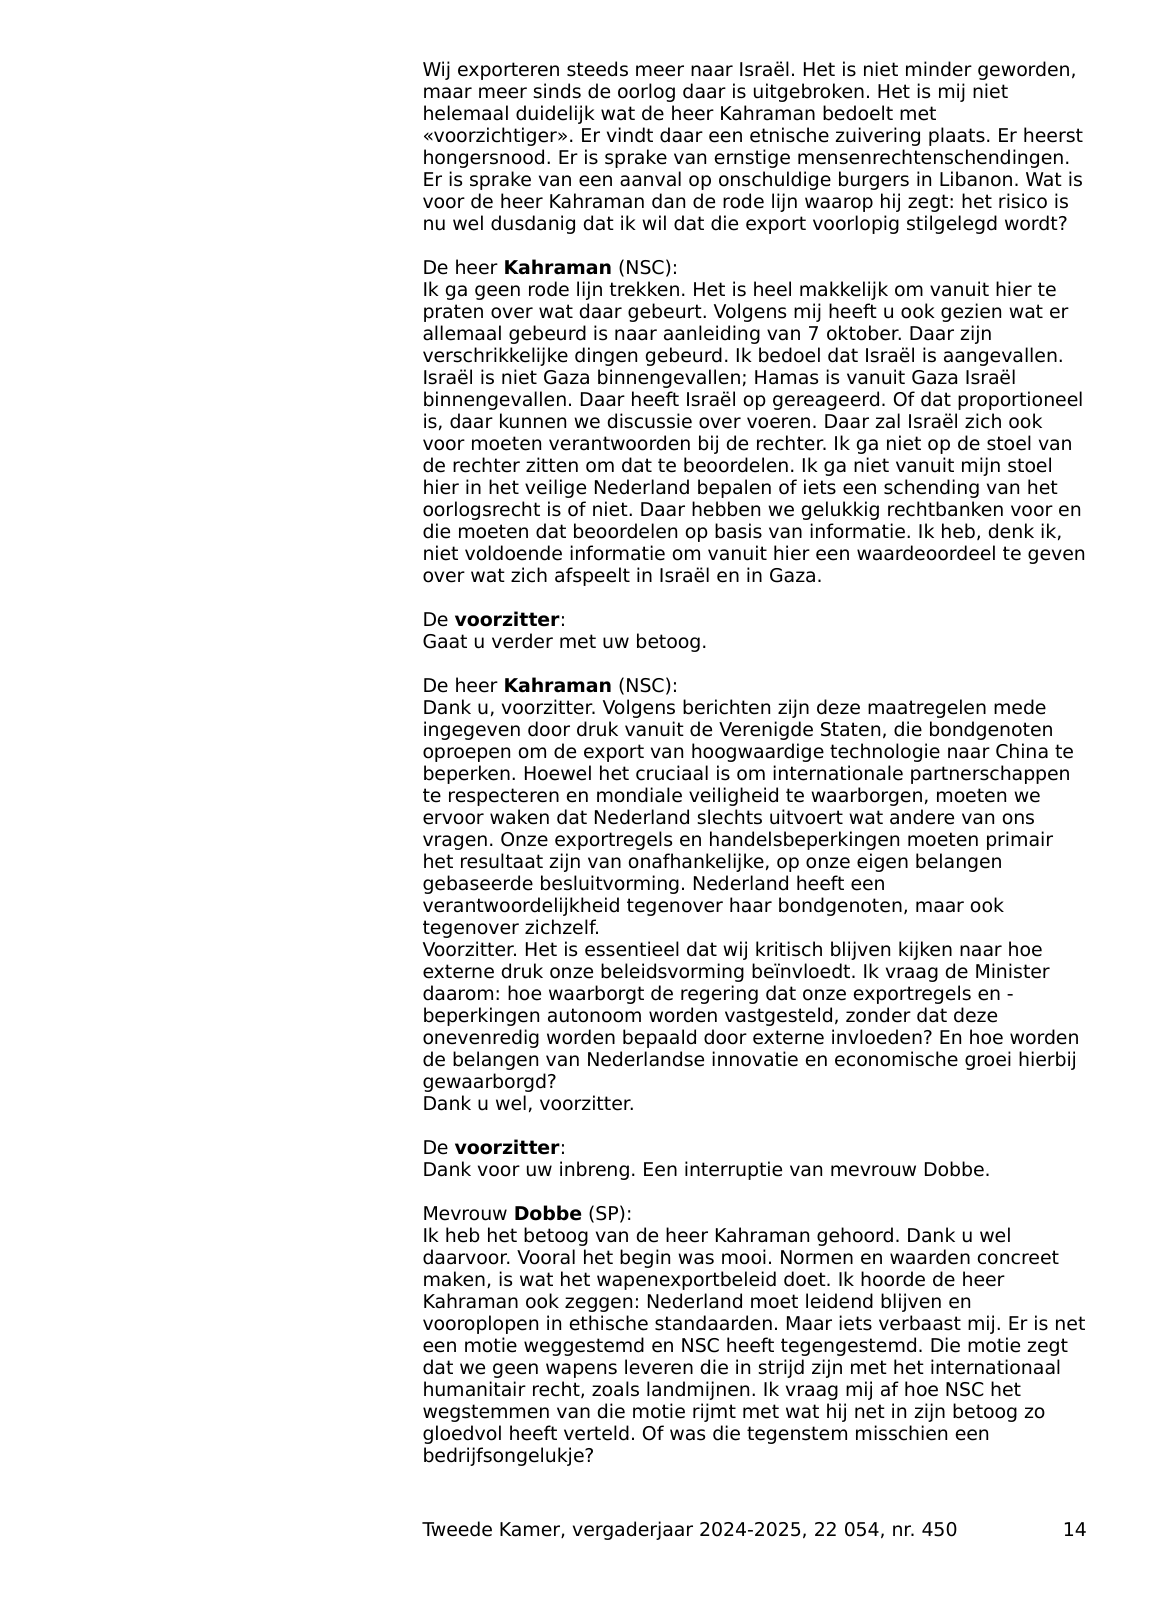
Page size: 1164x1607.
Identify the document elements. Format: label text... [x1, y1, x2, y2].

text Dank u, voorzitter. Volgens berichten zijn deze maatregelen mede ingegeven door druk vanuit de Verenigde Staten, die bondgenoten oproepen om de export van hoogwaardige technologie naar China te beperken. Hoewel het cruciaal is om internationale partnerschappen te respecteren en mondiale veiligheid te waarborgen, moeten we ervoor waken dat Nederland slechts uitvoert wat andere van ons vragen. Onze exportregels en handelsbeperkingen moeten primair het resultaat zijn van onafhankelijke, op onze eigen belangen gebaseerde besluitvorming. Nederland heeft een verantwoordelijkheid tegenover haar bondgenoten, maar ook tegenover zichzelf. [422, 697, 1087, 939]
text Dank u wel, voorzitter. [422, 1093, 1087, 1115]
text Ik ga geen rode lijn trekken. Het is heel makkelijk om vanuit hier te praten over wat daar gebeurt. Volgens mij heeft u ook gezien wat er allemaal gebeurd is naar aanleiding van 7 oktober. Daar zijn verschrikkelijke dingen gebeurd. Ik bedoel dat Israël is aangevallen. Israël is niet Gaza binnengevallen; Hamas is vanuit Gaza Israël binnengevallen. Daar heeft Israël op gereageerd. Of dat proportioneel is, daar kunnen we discussie over voeren. Daar zal Israël zich ook voor moeten verantwoorden bij de rechter. Ik ga niet op de stoel van de rechter zitten om dat te beoordelen. Ik ga niet vanuit mijn stoel hier in het veilige Nederland bepalen of iets een schending van het oorlogsrecht is of niet. Daar hebben we gelukkig rechtbanken voor en die moeten dat beoordelen op basis van informatie. Ik heb, denk ik, niet voldoende informatie om vanuit hier een waardeoordeel te geven over wat zich afspeelt in Israël en in Gaza. [422, 279, 1087, 587]
text De voorzitter: [422, 1137, 1087, 1159]
text De heer Kahraman (NSC): [422, 257, 1087, 279]
text De heer Kahraman (NSC): [422, 675, 1087, 697]
text De voorzitter: [422, 609, 1087, 631]
text Dank voor uw inbreng. Een interruptie van mevrouw Dobbe. [422, 1159, 1087, 1181]
text Wij exporteren steeds meer naar Israël. Het is niet minder geworden, maar meer sinds de oorlog daar is uitgebroken. Het is mij niet helemaal duidelijk wat de heer Kahraman bedoelt met «voorzichtiger». Er vindt daar een etnische zuivering plaats. Er heerst hongersnood. Er is sprake van ernstige mensenrechtenschendingen. Er is sprake van een aanval op onschuldige burgers in Libanon. Wat is voor de heer Kahraman dan de rode lijn waarop hij zegt: het risico is nu wel dusdanig dat ik wil dat die export voorlopig stilgelegd wordt? [422, 59, 1087, 235]
text Mevrouw Dobbe (SP): [422, 1203, 1087, 1225]
text Gaat u verder met uw betoog. [422, 631, 1087, 653]
text Voorzitter. Het is essentieel dat wij kritisch blijven kijken naar hoe externe druk onze beleidsvorming beïnvloedt. Ik vraag de Minister daarom: hoe waarborgt de regering dat onze exportregels en -beperkingen autonoom worden vastgesteld, zonder dat deze onevenredig worden bepaald door externe invloeden? En hoe worden de belangen van Nederlandse innovatie en economische groei hierbij gewaarborgd? [422, 939, 1087, 1093]
text Ik heb het betoog van de heer Kahraman gehoord. Dank u wel daarvoor. Vooral het begin was mooi. Normen en waarden concreet maken, is wat het wapenexportbeleid doet. Ik hoorde de heer Kahraman ook zeggen: Nederland moet leidend blijven en vooroplopen in ethische standaarden. Maar iets verbaast mij. Er is net een motie weggestemd en NSC heeft tegengestemd. Die motie zegt dat we geen wapens leveren die in strijd zijn met het internationaal humanitair recht, zoals landmijnen. Ik vraag mij af hoe NSC het wegstemmen van die motie rijmt met wat hij net in zijn betoog zo gloedvol heeft verteld. Of was die tegenstem misschien een bedrijfsongelukje? [422, 1225, 1087, 1467]
